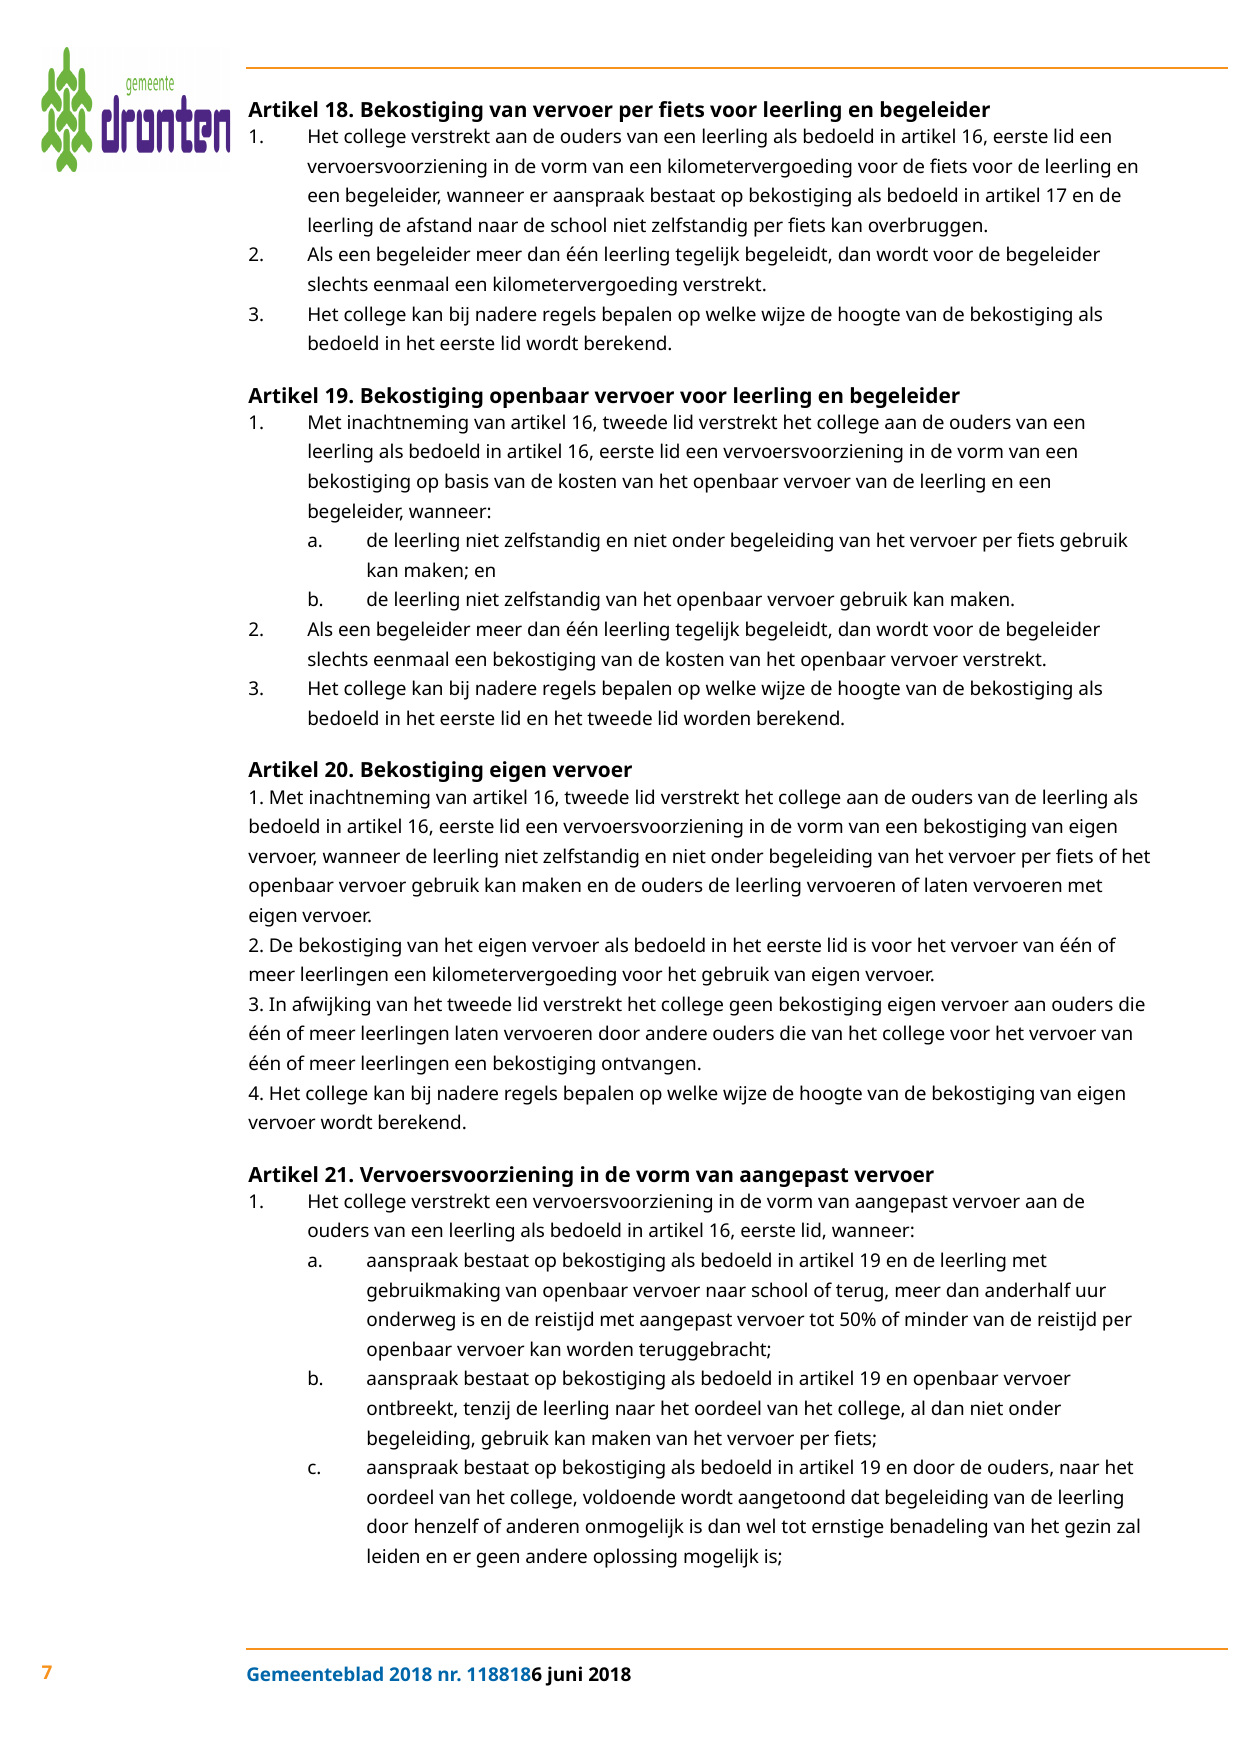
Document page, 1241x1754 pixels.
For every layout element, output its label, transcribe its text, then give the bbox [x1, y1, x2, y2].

text Artikel 18. Bekostiging van vervoer per fiets voor leerling en begeleider [248, 95, 1152, 123]
list aanspraak bestaat op bekostiging als bedoeld in artikel 19 en door de ouders, naar het oordeel van het college, voldoende wordt aangetoond dat begeleiding van de leerling door henzelf of anderen onmogelijk is dan wel tot ernstige benadeling van het gezin zal leiden en er geen andere oplossing mogelijk is; [307, 1454, 1152, 1569]
text Artikel 20. Bekostiging eigen vervoer [248, 755, 1152, 784]
list Het college verstrekt een vervoersvoorziening in de vorm van aangepast vervoer aan de ouders van een leerling als bedoeld in artikel 16, eerste lid, wanneer: [248, 1188, 1152, 1243]
text 4. Het college kan bij nadere regels bepalen op welke wijze de hoogte van de bekostiging van eigen vervoer wordt berekend. [248, 1080, 1152, 1135]
text 1. Met inachtneming van artikel 16, tweede lid verstrekt het college aan de ouders van de leerling als bedoeld in artikel 16, eerste lid een vervoersvoorziening in de vorm van een bekostiging van eigen vervoer, wanneer de leerling niet zelfstandig en niet onder begeleiding van het vervoer per fiets of het openbaar vervoer gebruik kan maken en de ouders de leerling vervoeren of laten vervoeren met eigen vervoer. [248, 784, 1152, 928]
list Met inachtneming van artikel 16, tweede lid verstrekt het college aan de ouders van een leerling als bedoeld in artikel 16, eerste lid een vervoersvoorziening in de vorm van een bekostiging op basis van de kosten van het openbaar vervoer van de leerling en een begeleider, wanneer: [248, 409, 1152, 524]
text Artikel 19. Bekostiging openbaar vervoer voor leerling en begeleider [248, 381, 1152, 409]
list Als een begeleider meer dan één leerling tegelijk begeleidt, dan wordt voor de begeleider slechts eenmaal een kilometervergoeding verstrekt. [248, 242, 1152, 297]
picture [41, 47, 231, 172]
list aanspraak bestaat op bekostiging als bedoeld in artikel 19 en openbaar vervoer ontbreekt, tenzij de leerling naar het oordeel van het college, al dan niet onder begeleiding, gebruik kan maken van het vervoer per fiets; [307, 1366, 1152, 1451]
list Het college kan bij nadere regels bepalen op welke wijze de hoogte van de bekostiging als bedoeld in het eerste lid en het tweede lid worden berekend. [248, 675, 1152, 731]
list de leerling niet zelfstandig en niet onder begeleiding van het vervoer per fiets gebruik kan maken; en [307, 527, 1152, 583]
list aanspraak bestaat op bekostiging als bedoeld in artikel 19 en de leerling met gebruikmaking van openbaar vervoer naar school of terug, meer dan anderhalf uur onderweg is en de reistijd met aangepast vervoer tot 50% of minder van de reistijd per openbaar vervoer kan worden teruggebracht; [307, 1247, 1152, 1362]
list Het college verstrekt aan de ouders van een leerling als bedoeld in artikel 16, eerste lid een vervoersvoorziening in de vorm van een kilometervergoeding voor de fiets voor de leerling en een begeleider, wanneer er aanspraak bestaat op bekostiging als bedoeld in artikel 17 en de leerling de afstand naar de school niet zelfstandig per fiets kan overbruggen. [248, 123, 1152, 238]
text Artikel 21. Vervoersvoorziening in de vorm van aangepast vervoer [248, 1160, 1152, 1188]
text 3. In afwijking van het tweede lid verstrekt het college geen bekostiging eigen vervoer aan ouders die één of meer leerlingen laten vervoeren door andere ouders die van het college voor het vervoer van één of meer leerlingen een bekostiging ontvangen. [248, 991, 1152, 1076]
list Het college kan bij nadere regels bepalen op welke wijze de hoogte van de bekostiging als bedoeld in het eerste lid wordt berekend. [248, 301, 1152, 356]
list de leerling niet zelfstandig van het openbaar vervoer gebruik kan maken. [307, 587, 1152, 612]
text 2. De bekostiging van het eigen vervoer als bedoeld in het eerste lid is voor het vervoer van één of meer leerlingen een kilometervergoeding voor het gebruik van eigen vervoer. [248, 932, 1152, 987]
list Als een begeleider meer dan één leerling tegelijk begeleidt, dan wordt voor de begeleider slechts eenmaal een bekostiging van de kosten van het openbaar vervoer verstrekt. [248, 616, 1152, 672]
